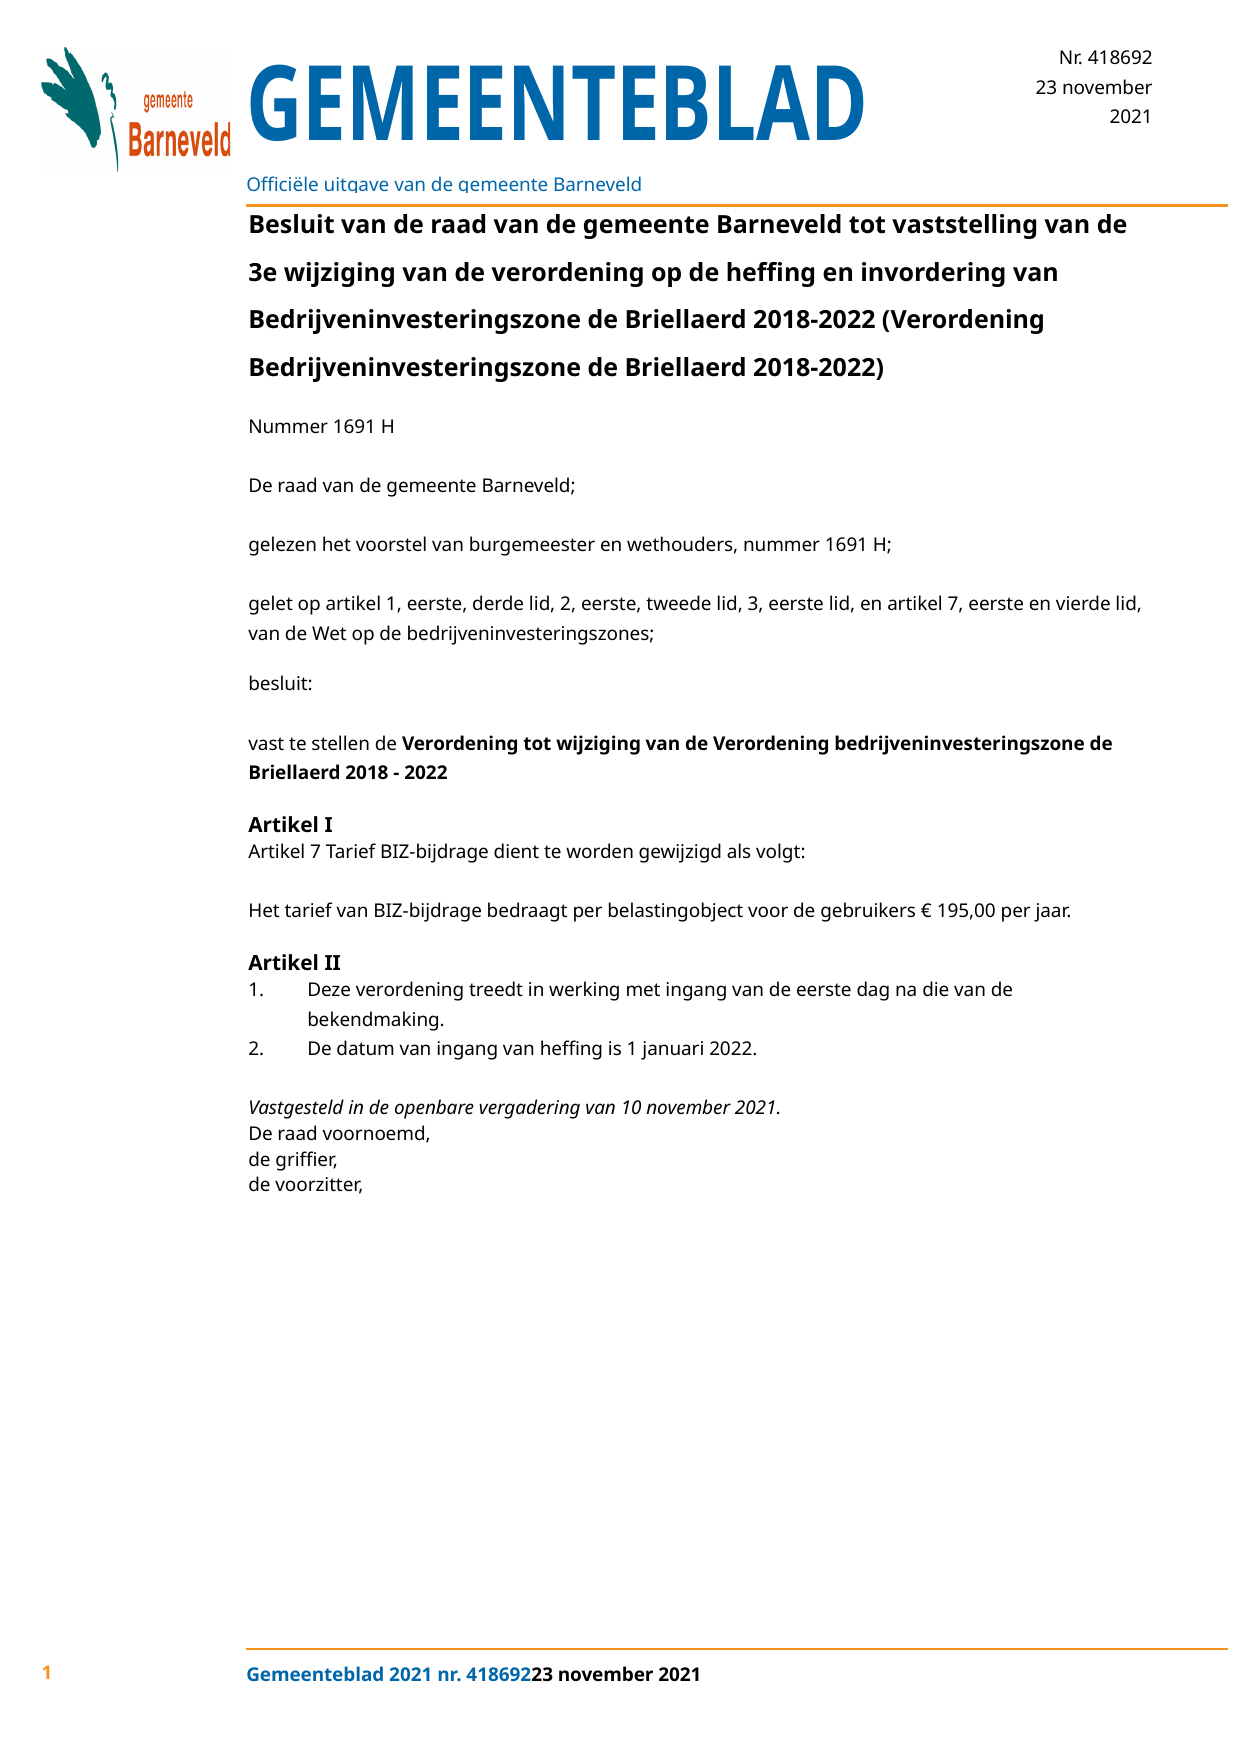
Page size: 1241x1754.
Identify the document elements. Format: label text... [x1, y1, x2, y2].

text besluit: [248, 671, 1152, 696]
text Het tarief van BIZ-bijdrage bedraagt per belastingobject voor de gebruikers € 195,00 per jaar. [248, 897, 1152, 923]
text gelet op artikel 1, eerste, derde lid, 2, eerste, tweede lid, 3, eerste lid, en artikel 7, eerste en vierde lid, van de Wet op de bedrijveninvesteringszones; [248, 591, 1152, 646]
text de griffier, [248, 1146, 1152, 1172]
text Besluit van de raad van de gemeente Barneveld tot vaststelling van de 3e wijziging van de verordening op de heffing en invordering van Bedrijveninvesteringszone de Briellaerd 2018-2022 (Verordening Bedrijveninvesteringszone de Briellaerd 2018-2022) [248, 207, 1152, 384]
list Deze verordening treedt in werking met ingang van de eerste dag na die van de bekendmaking. [248, 976, 1152, 1031]
text vast te stellen de Verordening tot wijziging van de Verordening bedrijveninvesteringszone de Briellaerd 2018 - 2022 [248, 730, 1152, 785]
text De raad van de gemeente Barneveld; [248, 472, 1152, 498]
text Vastgesteld in de openbare vergadering van 10 november 2021. [248, 1094, 1152, 1120]
list De datum van ingang van heffing is 1 januari 2022. [248, 1035, 1152, 1061]
text De raad voornoemd, [248, 1120, 1152, 1146]
text gelezen het voorstel van burgemeester en wethouders, nummer 1691 H; [248, 531, 1152, 557]
text Artikel I [248, 810, 1152, 838]
picture [41, 47, 231, 172]
text Artikel II [248, 948, 1152, 976]
text de voorzitter, [248, 1172, 1152, 1197]
text Artikel 7 Tarief BIZ-bijdrage dient te worden gewijzigd als volgt: [248, 838, 1152, 864]
text Nummer 1691 H [248, 413, 1152, 439]
